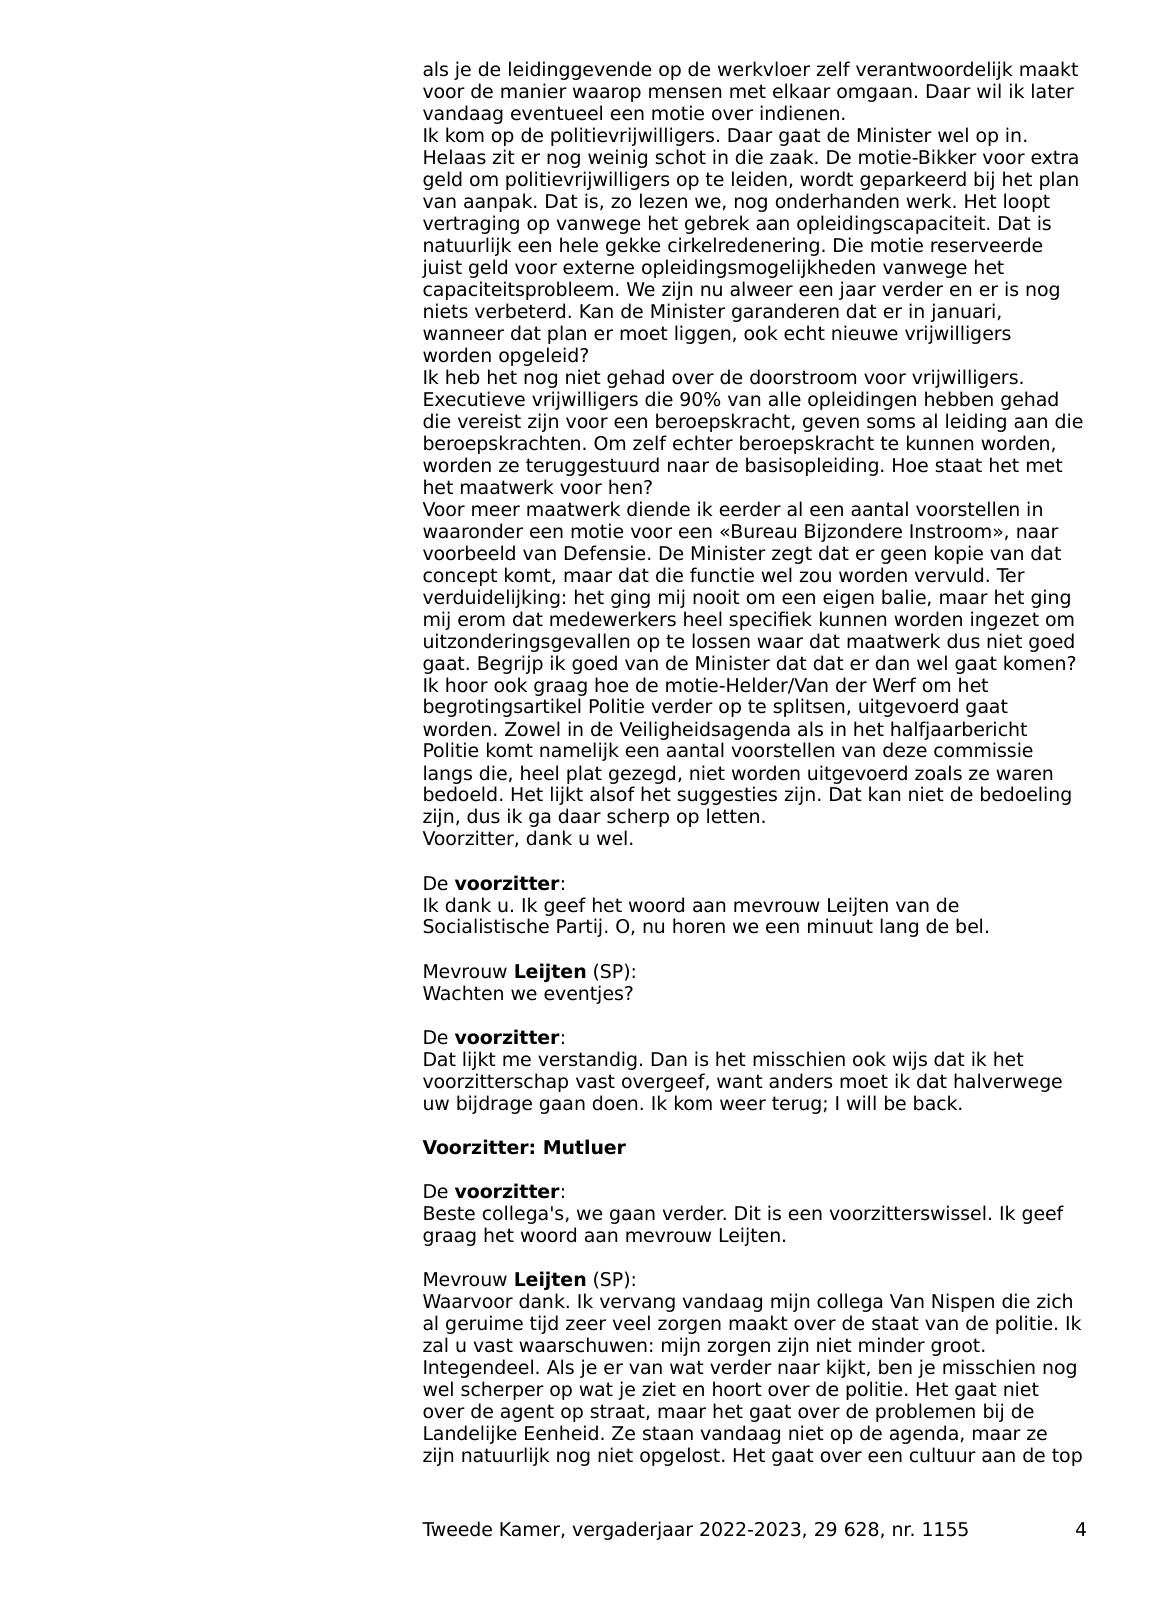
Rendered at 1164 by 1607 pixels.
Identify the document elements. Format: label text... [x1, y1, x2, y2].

text Mevrouw Leijten (SP): [422, 961, 1087, 983]
text Dat lijkt me verstandig. Dan is het misschien ook wijs dat ik het voorzitterschap vast overgeef, want anders moet ik dat halverwege uw bijdrage gaan doen. Ik kom weer terug; I will be back. [422, 1049, 1087, 1115]
text Voorzitter, dank u wel. [422, 828, 1087, 850]
text Voor meer maatwerk diende ik eerder al een aantal voorstellen in waaronder een motie voor een «Bureau Bijzondere Instroom», naar voorbeeld van Defensie. De Minister zegt dat er geen kopie van dat concept komt, maar dat die functie wel zou worden vervuld. Ter verduidelijking: het ging mij nooit om een eigen balie, maar het ging mij erom dat medewerkers heel specifiek kunnen worden ingezet om uitzonderingsgevallen op te lossen waar dat maatwerk dus niet goed gaat. Begrijp ik goed van de Minister dat dat er dan wel gaat komen? [422, 499, 1087, 674]
text Ik kom op de politievrijwilligers. Daar gaat de Minister wel op in. Helaas zit er nog weinig schot in die zaak. De motie-Bikker voor extra geld om politievrijwilligers op te leiden, wordt geparkeerd bij het plan van aanpak. Dat is, zo lezen we, nog onderhanden werk. Het loopt vertraging op vanwege het gebrek aan opleidingscapaciteit. Dat is natuurlijk een hele gekke cirkelredenering. Die motie reserveerde juist geld voor externe opleidingsmogelijkheden vanwege het capaciteitsprobleem. We zijn nu alweer een jaar verder en er is nog niets verbeterd. Kan de Minister garanderen dat er in januari, wanneer dat plan er moet liggen, ook echt nieuwe vrijwilligers worden opgeleid? [422, 125, 1087, 367]
text Mevrouw Leijten (SP): [422, 1269, 1087, 1291]
subtitle Voorzitter: Mutluer [422, 1137, 1087, 1159]
text De voorzitter: [422, 1027, 1087, 1049]
text Beste collega's, we gaan verder. Dit is een voorzitterswissel. Ik geef graag het woord aan mevrouw Leijten. [422, 1203, 1087, 1247]
text Wachten we eventjes? [422, 983, 1087, 1004]
text als je de leidinggevende op de werkvloer zelf verantwoordelijk maakt voor de manier waarop mensen met elkaar omgaan. Daar wil ik later vandaag eventueel een motie over indienen. [422, 59, 1087, 125]
text Ik heb het nog niet gehad over de doorstroom voor vrijwilligers. Executieve vrijwilligers die 90% van alle opleidingen hebben gehad die vereist zijn voor een beroepskracht, geven soms al leiding aan die beroepskrachten. Om zelf echter beroepskracht te kunnen worden, worden ze teruggestuurd naar de basisopleiding. Hoe staat het met het maatwerk voor hen? [422, 367, 1087, 499]
text Ik hoor ook graag hoe de motie-Helder/Van der Werf om het begrotingsartikel Politie verder op te splitsen, uitgevoerd gaat worden. Zowel in de Veiligheidsagenda als in het halfjaarbericht Politie komt namelijk een aantal voorstellen van deze commissie langs die, heel plat gezegd, niet worden uitgevoerd zoals ze waren bedoeld. Het lijkt alsof het suggesties zijn. Dat kan niet de bedoeling zijn, dus ik ga daar scherp op letten. [422, 674, 1087, 828]
text De voorzitter: [422, 1181, 1087, 1203]
text Ik dank u. Ik geef het woord aan mevrouw Leijten van de Socialistische Partij. O, nu horen we een minuut lang de bel. [422, 894, 1087, 938]
text De voorzitter: [422, 872, 1087, 894]
text Waarvoor dank. Ik vervang vandaag mijn collega Van Nispen die zich al geruime tijd zeer veel zorgen maakt over de staat van de politie. Ik zal u vast waarschuwen: mijn zorgen zijn niet minder groot. Integendeel. Als je er van wat verder naar kijkt, ben je misschien nog wel scherper op wat je ziet en hoort over de politie. Het gaat niet over de agent op straat, maar het gaat over de problemen bij de Landelijke Eenheid. Ze staan vandaag niet op de agenda, maar ze zijn natuurlijk nog niet opgelost. Het gaat over een cultuur aan de top [422, 1291, 1087, 1467]
